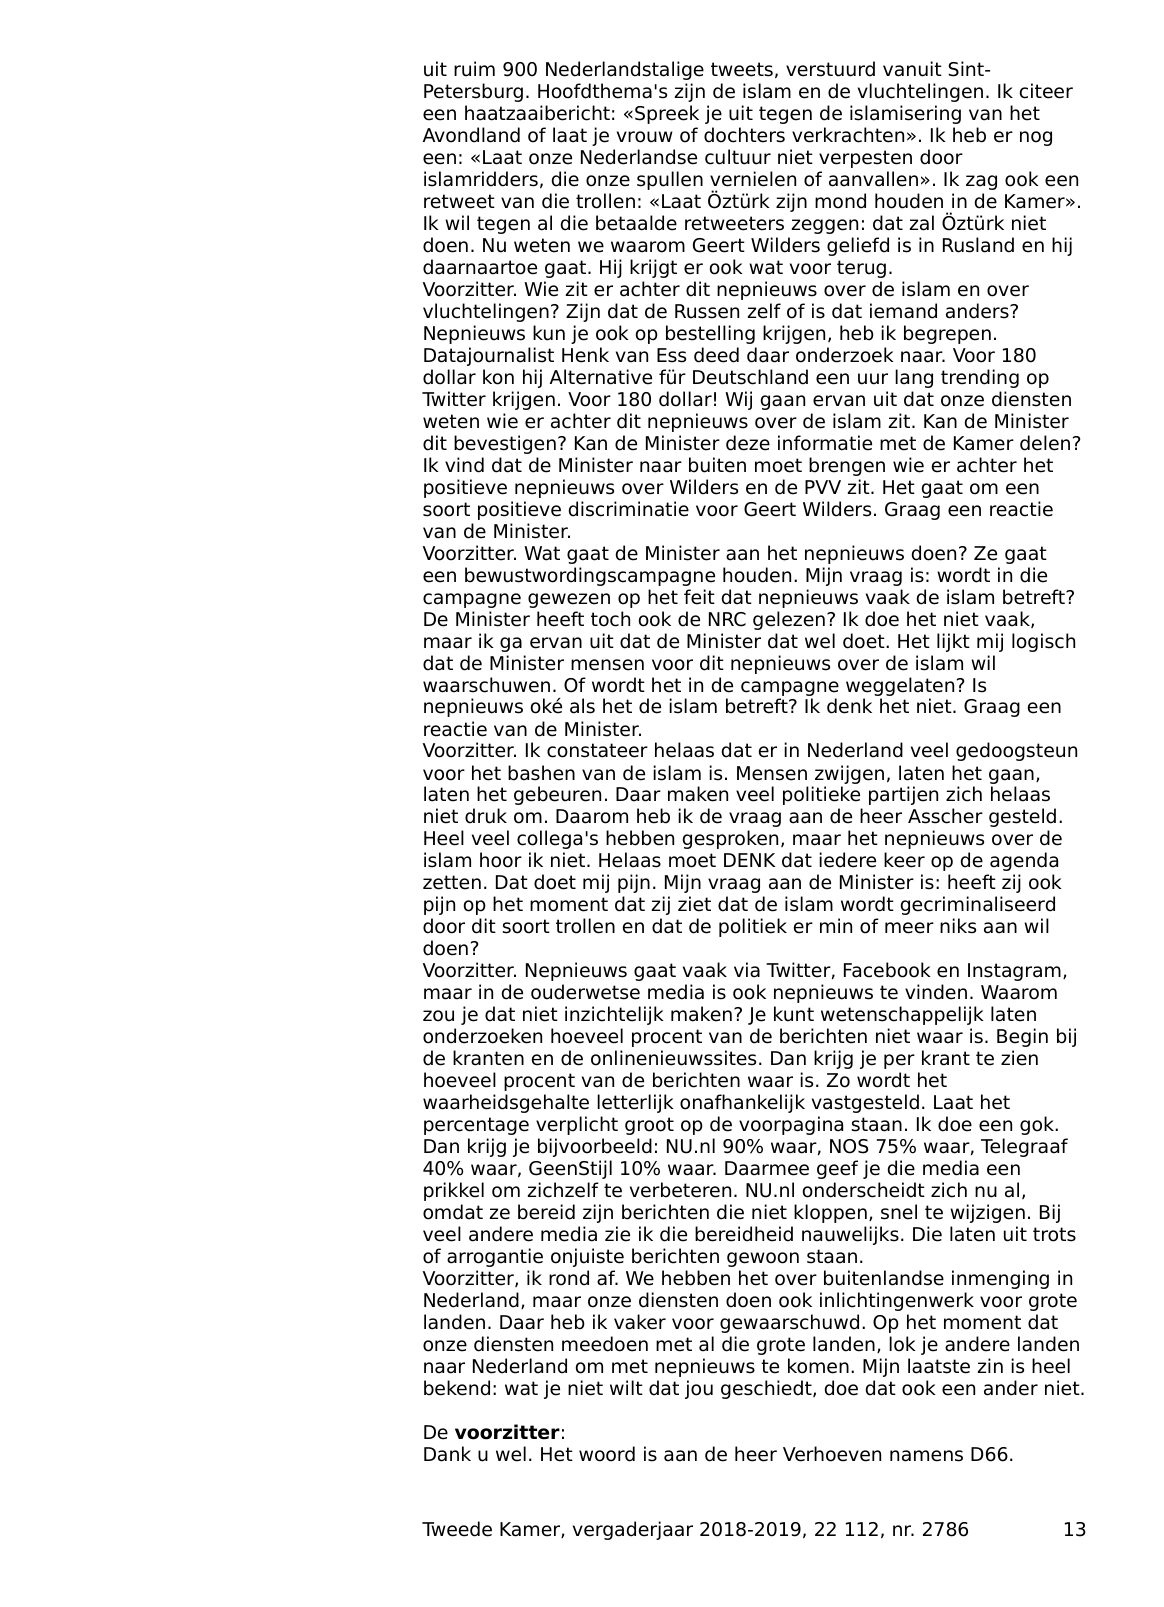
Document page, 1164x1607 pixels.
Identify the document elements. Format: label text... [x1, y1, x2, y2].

text Dank u wel. Het woord is aan de heer Verhoeven namens D66. [422, 1444, 1087, 1466]
text Voorzitter. Nepnieuws gaat vaak via Twitter, Facebook en Instagram, maar in de ouderwetse media is ook nepnieuws te vinden. Waarom zou je dat niet inzichtelijk maken? Je kunt wetenschappelijk laten onderzoeken hoeveel procent van de berichten niet waar is. Begin bij de kranten en de onlinenieuwssites. Dan krijg je per krant te zien hoeveel procent van de berichten waar is. Zo wordt het waarheidsgehalte letterlijk onafhankelijk vastgesteld. Laat het percentage verplicht groot op de voorpagina staan. Ik doe een gok. Dan krijg je bijvoorbeeld: NU.nl 90% waar, NOS 75% waar, Telegraaf 40% waar, GeenStijl 10% waar. Daarmee geef je die media een prikkel om zichzelf te verbeteren. NU.nl onderscheidt zich nu al, omdat ze bereid zijn berichten die niet kloppen, snel te wijzigen. Bij veel andere media zie ik die bereidheid nauwelijks. Die laten uit trots of arrogantie onjuiste berichten gewoon staan. [422, 960, 1087, 1268]
text Voorzitter, ik rond af. We hebben het over buitenlandse inmenging in Nederland, maar onze diensten doen ook inlichtingenwerk voor grote landen. Daar heb ik vaker voor gewaarschuwd. Op het moment dat onze diensten meedoen met al die grote landen, lok je andere landen naar Nederland om met nepnieuws te komen. Mijn laatste zin is heel bekend: wat je niet wilt dat jou geschiedt, doe dat ook een ander niet. [422, 1268, 1087, 1400]
text De voorzitter: [422, 1422, 1087, 1444]
text uit ruim 900 Nederlandstalige tweets, verstuurd vanuit Sint-Petersburg. Hoofdthema's zijn de islam en de vluchtelingen. Ik citeer een haatzaaibericht: «Spreek je uit tegen de islamisering van het Avondland of laat je vrouw of dochters verkrachten». Ik heb er nog een: «Laat onze Nederlandse cultuur niet verpesten door islamridders, die onze spullen vernielen of aanvallen». Ik zag ook een retweet van die trollen: «Laat Öztürk zijn mond houden in de Kamer». Ik wil tegen al die betaalde retweeters zeggen: dat zal Öztürk niet doen. Nu weten we waarom Geert Wilders geliefd is in Rusland en hij daarnaartoe gaat. Hij krijgt er ook wat voor terug. [422, 59, 1087, 279]
text Voorzitter. Ik constateer helaas dat er in Nederland veel gedoogsteun voor het bashen van de islam is. Mensen zwijgen, laten het gaan, laten het gebeuren. Daar maken veel politieke partijen zich helaas niet druk om. Daarom heb ik de vraag aan de heer Asscher gesteld. Heel veel collega's hebben gesproken, maar het nepnieuws over de islam hoor ik niet. Helaas moet DENK dat iedere keer op de agenda zetten. Dat doet mij pijn. Mijn vraag aan de Minister is: heeft zij ook pijn op het moment dat zij ziet dat de islam wordt gecriminaliseerd door dit soort trollen en dat de politiek er min of meer niks aan wil doen? [422, 740, 1087, 960]
text Voorzitter. Wie zit er achter dit nepnieuws over de islam en over vluchtelingen? Zijn dat de Russen zelf of is dat iemand anders? Nepnieuws kun je ook op bestelling krijgen, heb ik begrepen. Datajournalist Henk van Ess deed daar onderzoek naar. Voor 180 dollar kon hij Alternative für Deutschland een uur lang trending op Twitter krijgen. Voor 180 dollar! Wij gaan ervan uit dat onze diensten weten wie er achter dit nepnieuws over de islam zit. Kan de Minister dit bevestigen? Kan de Minister deze informatie met de Kamer delen? Ik vind dat de Minister naar buiten moet brengen wie er achter het positieve nepnieuws over Wilders en de PVV zit. Het gaat om een soort positieve discriminatie voor Geert Wilders. Graag een reactie van de Minister. [422, 279, 1087, 543]
text Voorzitter. Wat gaat de Minister aan het nepnieuws doen? Ze gaat een bewustwordingscampagne houden. Mijn vraag is: wordt in die campagne gewezen op het feit dat nepnieuws vaak de islam betreft? De Minister heeft toch ook de NRC gelezen? Ik doe het niet vaak, maar ik ga ervan uit dat de Minister dat wel doet. Het lijkt mij logisch dat de Minister mensen voor dit nepnieuws over de islam wil waarschuwen. Of wordt het in de campagne weggelaten? Is nepnieuws oké als het de islam betreft? Ik denk het niet. Graag een reactie van de Minister. [422, 543, 1087, 740]
